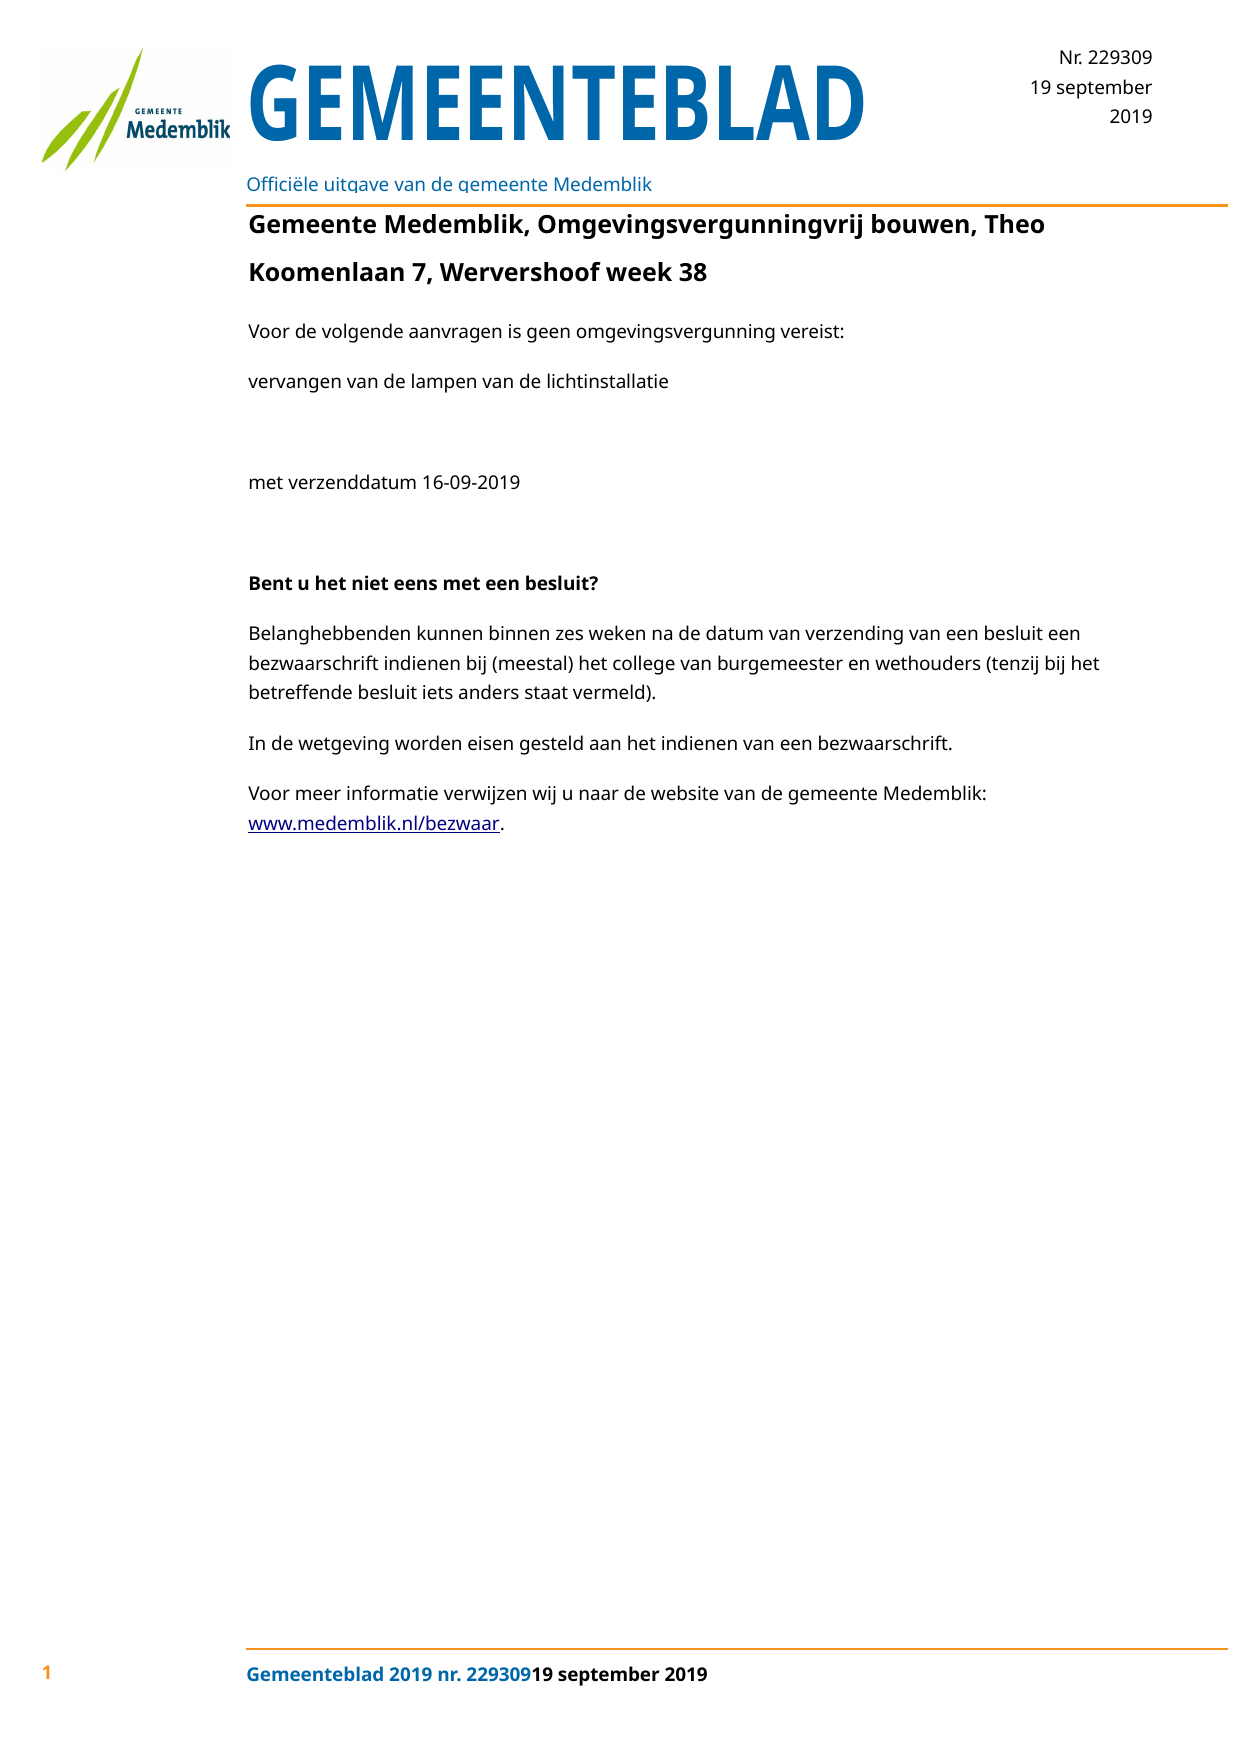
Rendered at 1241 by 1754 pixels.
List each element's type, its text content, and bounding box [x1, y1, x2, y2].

text Voor de volgende aanvragen is geen omgevingsvergunning vereist: [248, 318, 1152, 344]
picture [41, 47, 231, 172]
text vervangen van de lampen van de lichtinstallatie [248, 368, 1152, 394]
text In de wetgeving worden eisen gesteld aan het indienen van een bezwaarschrift. [248, 730, 1152, 756]
text Voor meer informatie verwijzen wij u naar de website van de gemeente Medemblik: www.medemblik.nl/bezwaar. [248, 780, 1152, 836]
text Belanghebbenden kunnen binnen zes weken na de datum van verzending van een besluit een bezwaarschrift indienen bij (meestal) het college van burgemeester en wethouders (tenzij bij het betreffende besluit iets anders staat vermeld). [248, 620, 1152, 705]
text Bent u het niet eens met een besluit? [248, 570, 1152, 596]
text Gemeente Medemblik, Omgevingsvergunningvrij bouwen, Theo Koomenlaan 7, Wervershoof week 38 [248, 207, 1152, 288]
text met verzenddatum 16-09-2019 [248, 469, 1152, 495]
